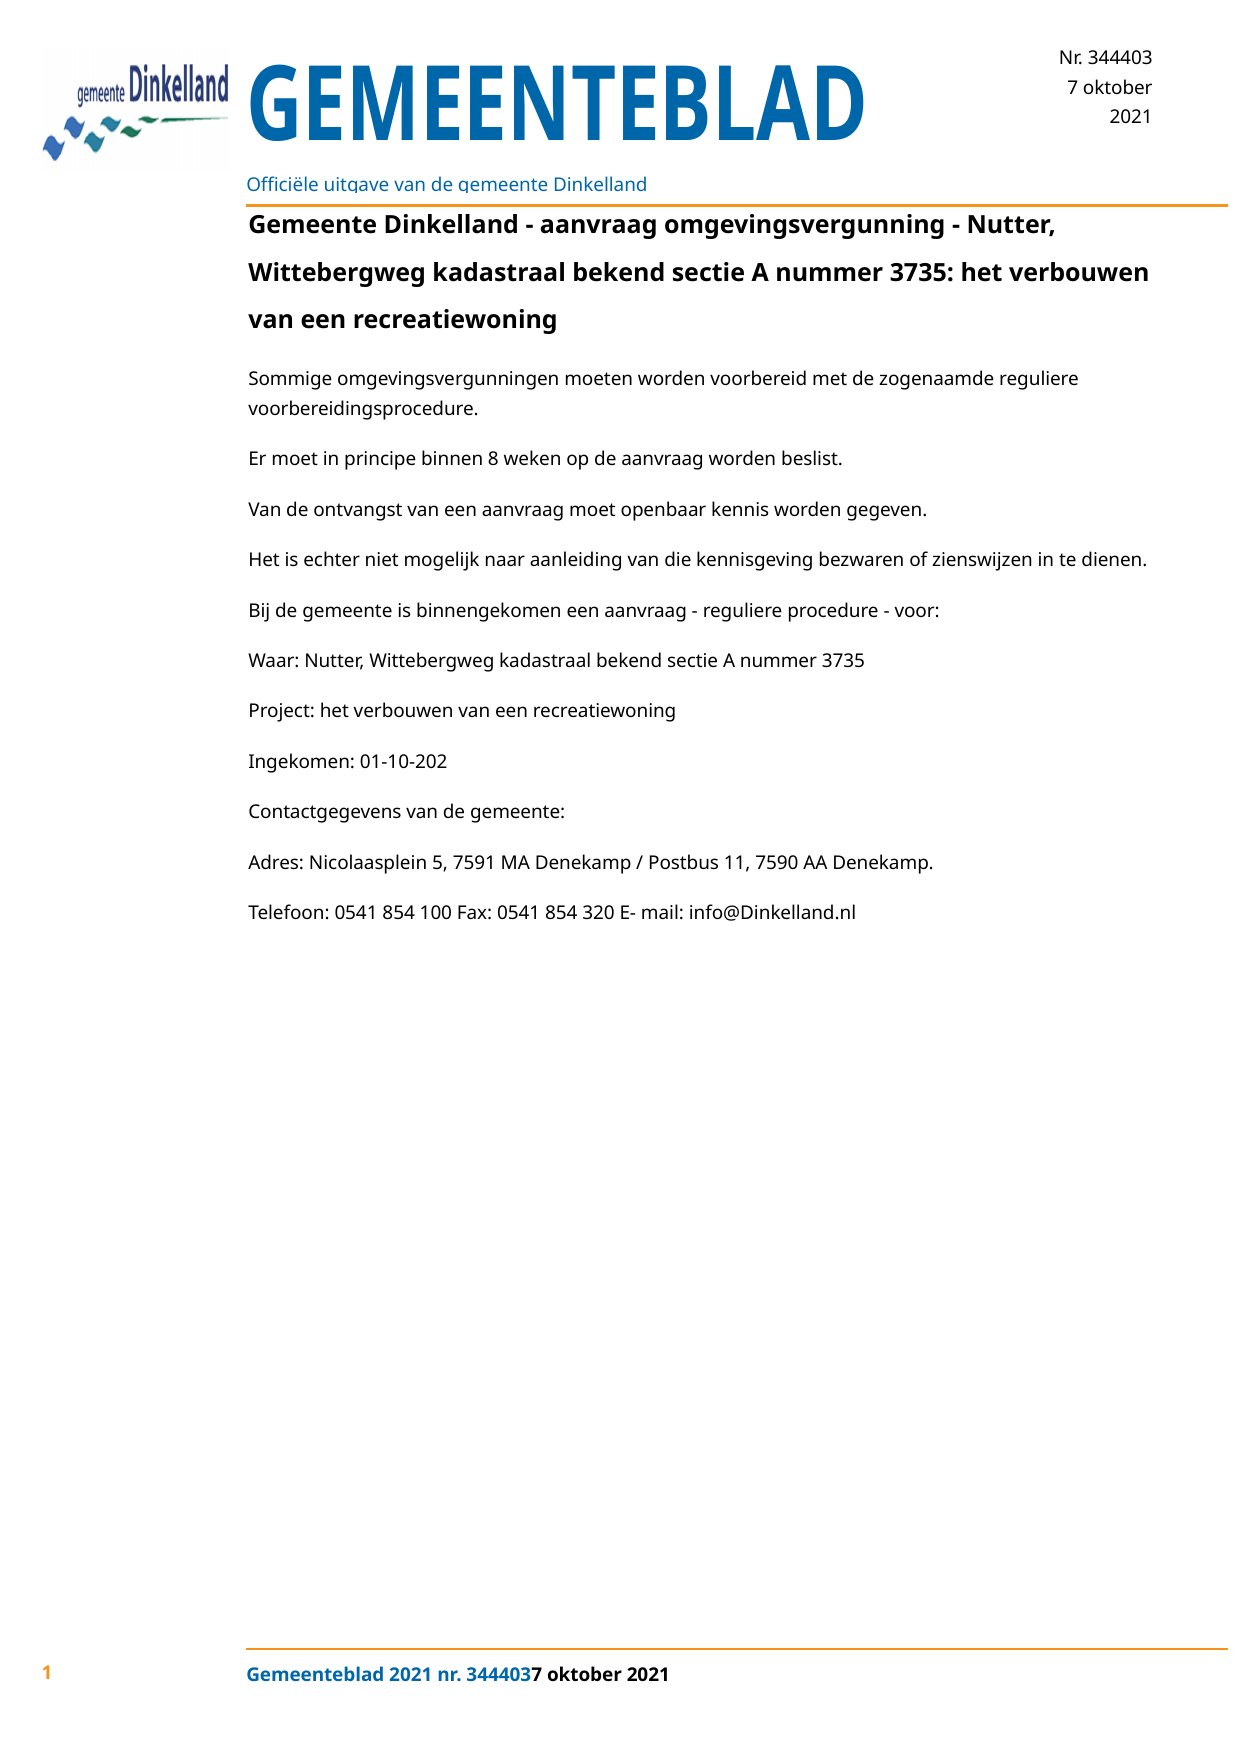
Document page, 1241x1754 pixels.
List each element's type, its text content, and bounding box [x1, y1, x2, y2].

picture [41, 47, 231, 172]
text Ingekomen: 01-10-202 [248, 748, 1152, 774]
text Er moet in principe binnen 8 weken op de aanvraag worden beslist. [248, 446, 1152, 471]
text Het is echter niet mogelijk naar aanleiding van die kennisgeving bezwaren of zienswijzen in te dienen. [248, 546, 1152, 572]
text Gemeente Dinkelland - aanvraag omgevingsvergunning - Nutter, Wittebergweg kadastraal bekend sectie A nummer 3735: het verbouwen van een recreatiewoning [248, 207, 1152, 336]
text Waar: Nutter, Wittebergweg kadastraal bekend sectie A nummer 3735 [248, 647, 1152, 673]
text Contactgegevens van de gemeente: [248, 798, 1152, 824]
text Bij de gemeente is binnengekomen een aanvraag - reguliere procedure - voor: [248, 597, 1152, 622]
text Van de ontvangst van een aanvraag moet openbaar kennis worden gegeven. [248, 496, 1152, 522]
text Telefoon: 0541 854 100 Fax: 0541 854 320 E- mail: info@Dinkelland.nl [248, 899, 1152, 925]
text Sommige omgevingsvergunningen moeten worden voorbereid met de zogenaamde reguliere voorbereidingsprocedure. [248, 366, 1152, 421]
text Project: het verbouwen van een recreatiewoning [248, 698, 1152, 723]
text Adres: Nicolaasplein 5, 7591 MA Denekamp / Postbus 11, 7590 AA Denekamp. [248, 849, 1152, 874]
